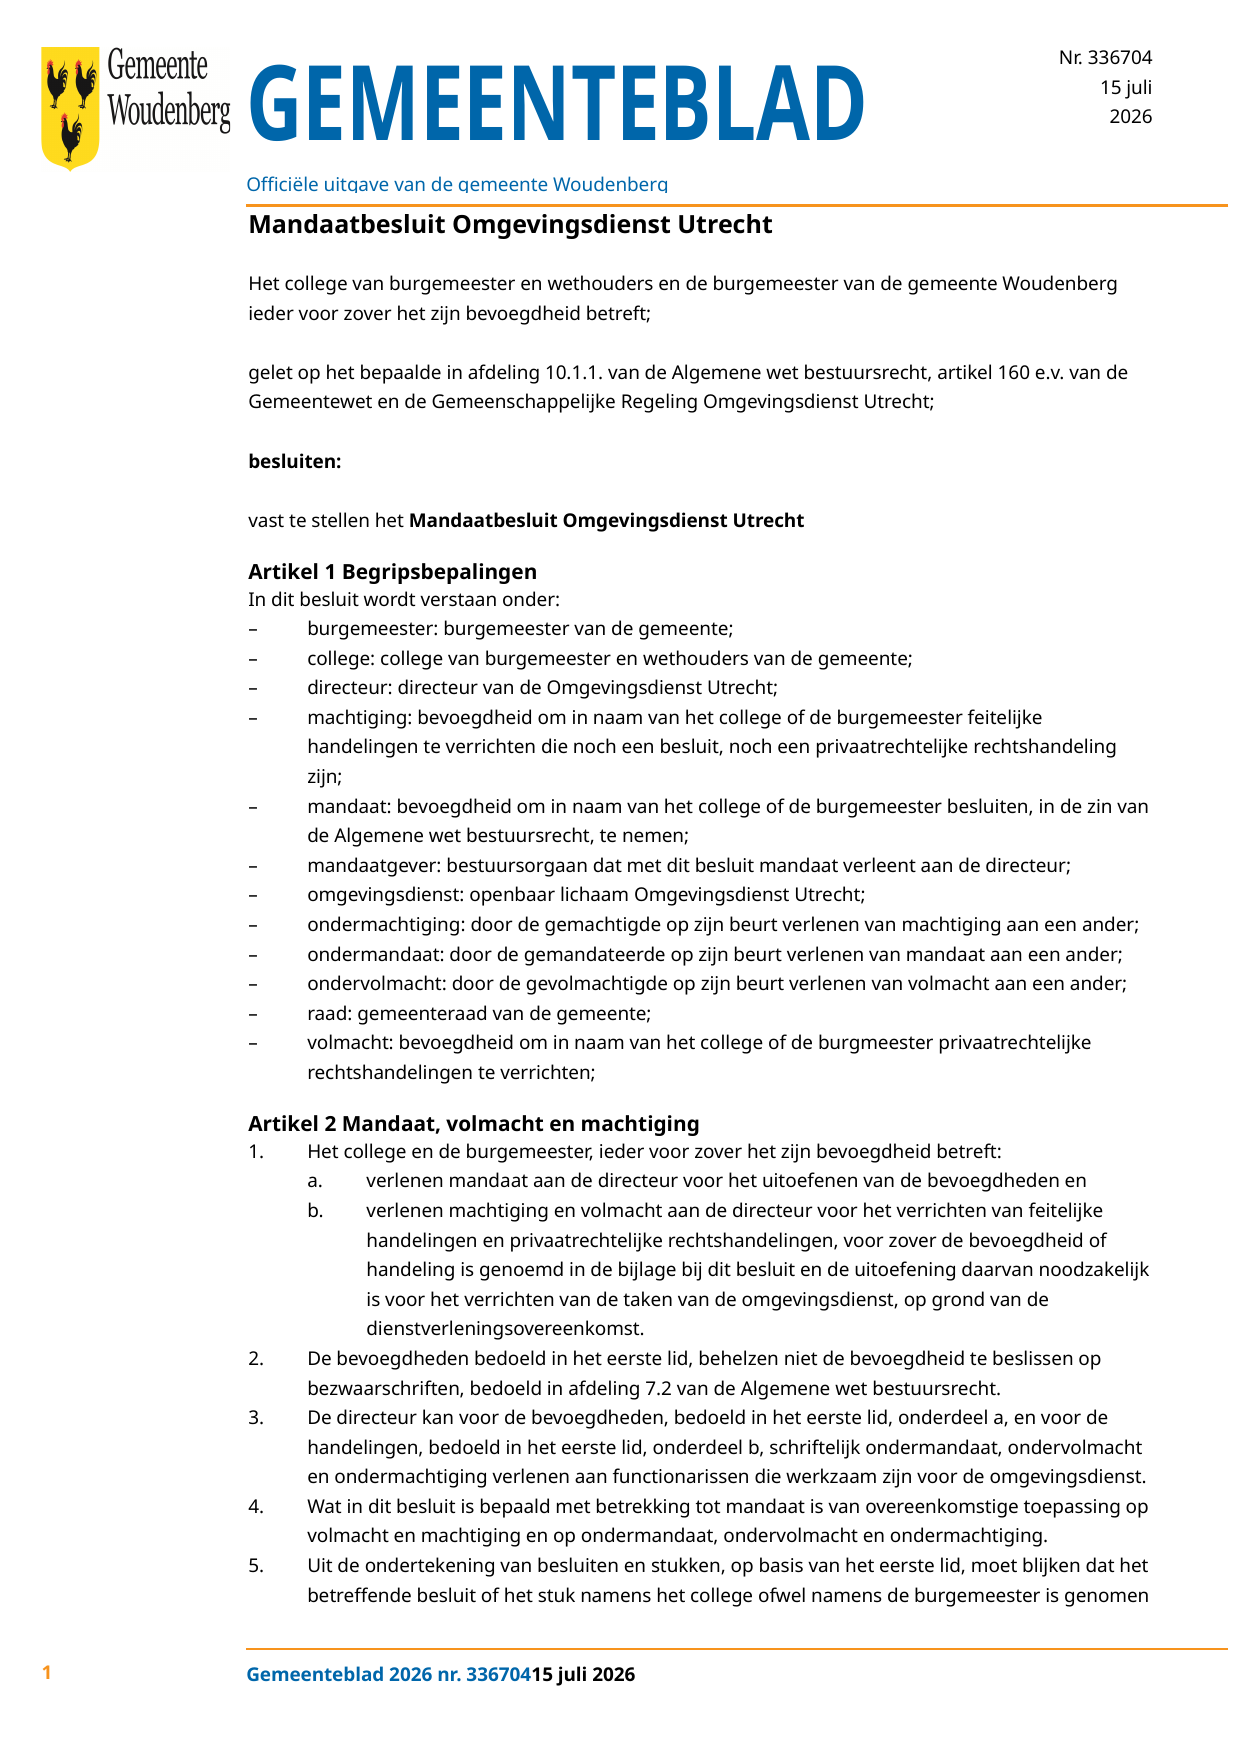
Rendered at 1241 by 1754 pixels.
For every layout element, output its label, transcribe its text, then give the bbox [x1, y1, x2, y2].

text In dit besluit wordt verstaan onder: [248, 586, 1152, 612]
text gelet op het bepaalde in afdeling 10.1.1. van de Algemene wet bestuursrecht, artikel 160 e.v. van de Gemeentewet en de Gemeenschappelijke Regeling Omgevingsdienst Utrecht; [248, 359, 1152, 414]
list Wat in dit besluit is bepaald met betrekking tot mandaat is van overeenkomstige toepassing op volmacht en machtiging en op ondermandaat, ondervolmacht en ondermachtiging. [248, 1493, 1152, 1548]
list mandaatgever: bestuursorgaan dat met dit besluit mandaat verleent aan de directeur; [248, 852, 1152, 878]
list verlenen mandaat aan de directeur voor het uitoefenen van de bevoegdheden en [307, 1168, 1152, 1193]
list De bevoegdheden bedoeld in het eerste lid, behelzen niet de bevoegdheid te beslissen op bezwaarschriften, bedoeld in afdeling 7.2 van de Algemene wet bestuursrecht. [248, 1345, 1152, 1400]
list ondermachtiging: door de gemachtigde op zijn beurt verlenen van machtiging aan een ander; [248, 911, 1152, 937]
text Artikel 1 Begripsbepalingen [248, 557, 1152, 586]
text Het college van burgemeester en wethouders en de burgemeester van de gemeente Woudenberg ieder voor zover het zijn bevoegdheid betreft; [248, 270, 1152, 326]
list burgemeester: burgemeester van de gemeente; [248, 615, 1152, 641]
list verlenen machtiging en volmacht aan de directeur voor het verrichten van feitelijke handelingen en privaatrechtelijke rechtshandelingen, voor zover de bevoegdheid of handeling is genoemd in de bijlage bij dit besluit en de uitoefening daarvan noodzakelijk is voor het verrichten van de taken van de omgevingsdienst, op grond van de dienstverleningsovereenkomst. [307, 1197, 1152, 1341]
list ondermandaat: door de gemandateerde op zijn beurt verlenen van mandaat aan een ander; [248, 941, 1152, 967]
text Artikel 2 Mandaat, volmacht en machtiging [248, 1109, 1152, 1138]
list directeur: directeur van de Omgevingsdienst Utrecht; [248, 674, 1152, 700]
text besluiten: [248, 448, 1152, 473]
list college: college van burgemeester en wethouders van de gemeente; [248, 645, 1152, 671]
list omgevingsdienst: openbaar lichaam Omgevingsdienst Utrecht; [248, 882, 1152, 907]
text Mandaatbesluit Omgevingsdienst Utrecht [248, 207, 1152, 241]
list volmacht: bevoegdheid om in naam van het college of de burgmeester privaatrechtelijke rechtshandelingen te verrichten; [248, 1029, 1152, 1085]
list machtiging: bevoegdheid om in naam van het college of de burgemeester feitelijke handelingen te verrichten die noch een besluit, noch een privaatrechtelijke rechtshandeling zijn; [248, 704, 1152, 789]
list Uit de ondertekening van besluiten en stukken, op basis van het eerste lid, moet blijken dat het betreffende besluit of het stuk namens het college ofwel namens de burgemeester is genomen [248, 1552, 1152, 1607]
list ondervolmacht: door de gevolmachtigde op zijn beurt verlenen van volmacht aan een ander; [248, 970, 1152, 996]
list Het college en de burgemeester, ieder voor zover het zijn bevoegdheid betreft: [248, 1138, 1152, 1164]
picture [41, 47, 231, 172]
text vast te stellen het Mandaatbesluit Omgevingsdienst Utrecht [248, 507, 1152, 533]
list raad: gemeenteraad van de gemeente; [248, 1000, 1152, 1026]
list mandaat: bevoegdheid om in naam van het college of de burgemeester besluiten, in de zin van de Algemene wet bestuursrecht, te nemen; [248, 793, 1152, 848]
list De directeur kan voor de bevoegdheden, bedoeld in het eerste lid, onderdeel a, en voor de handelingen, bedoeld in het eerste lid, onderdeel b, schriftelijk ondermandaat, ondervolmacht en ondermachtiging verlenen aan functionarissen die werkzaam zijn voor de omgevingsdienst. [248, 1404, 1152, 1489]
